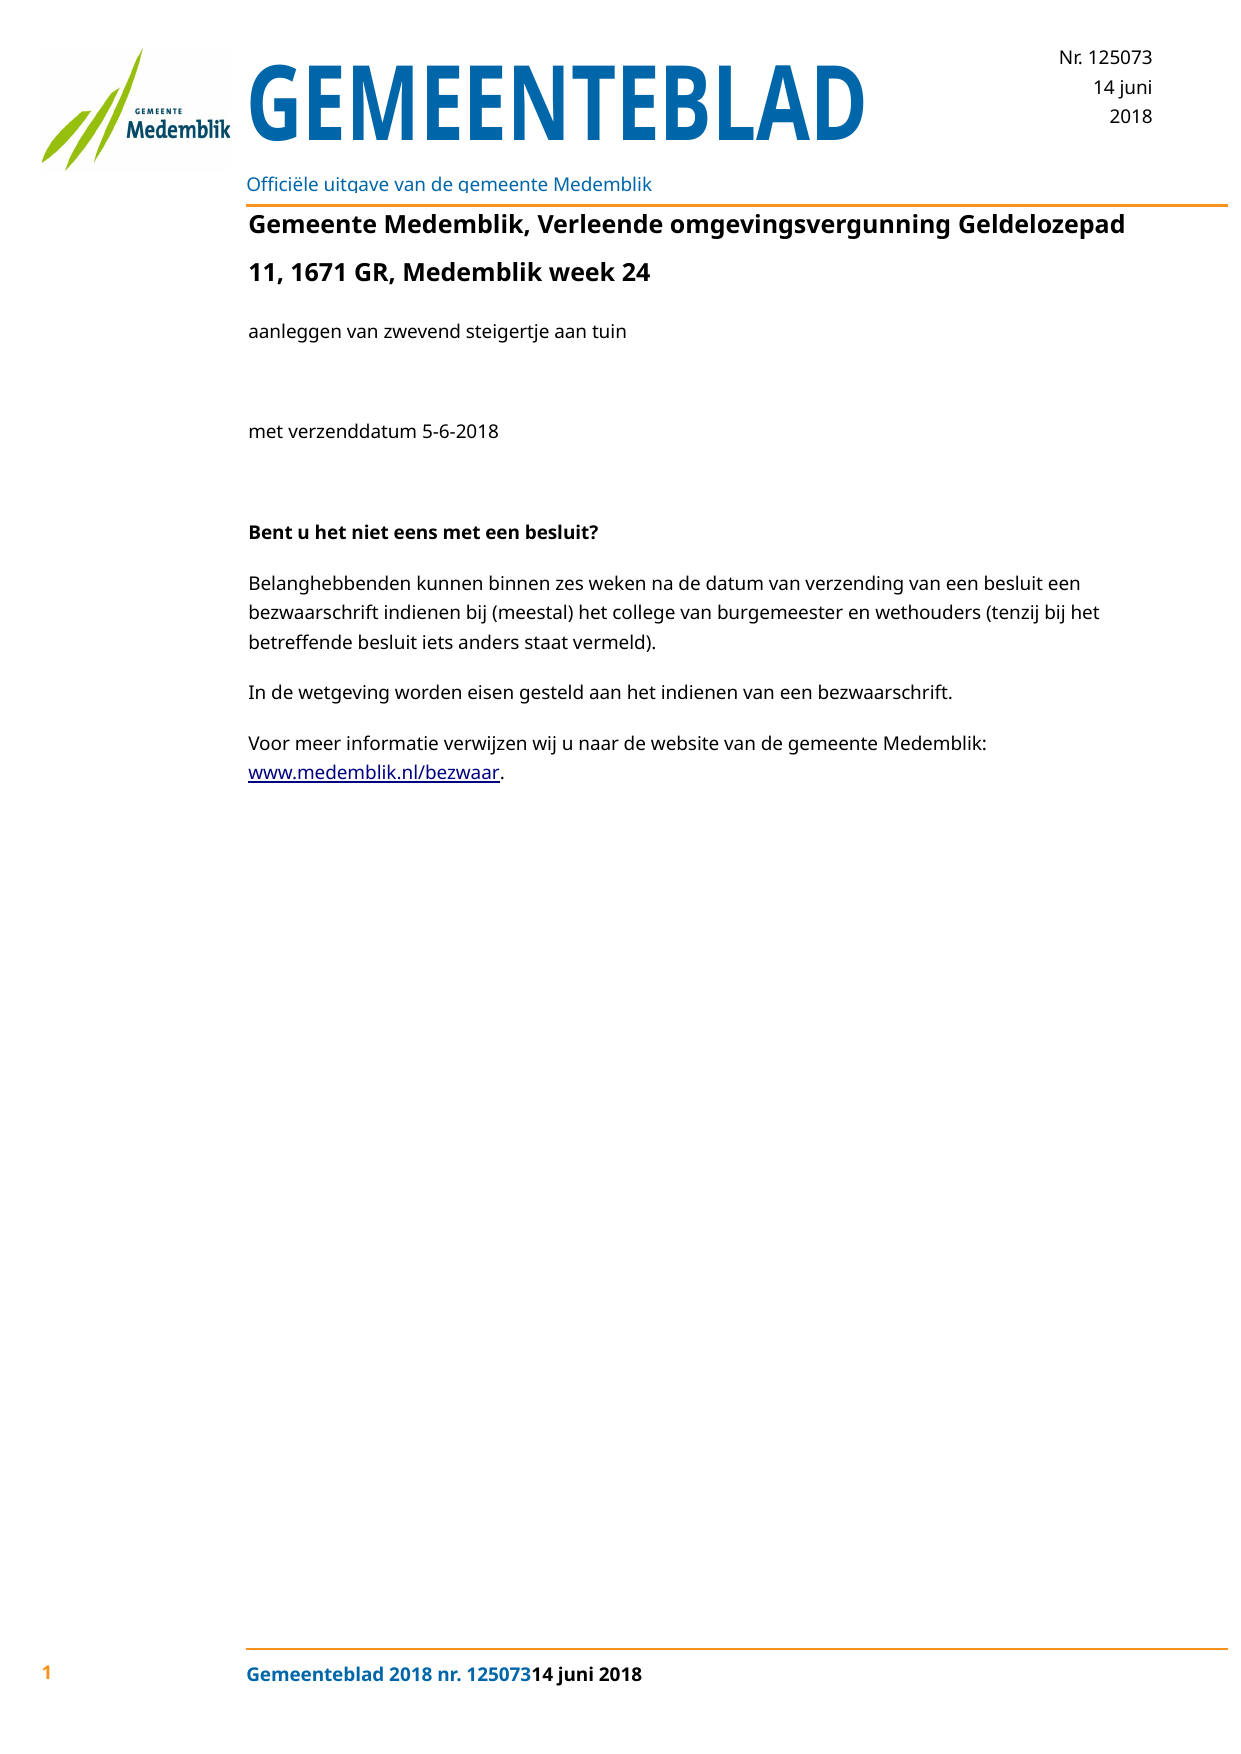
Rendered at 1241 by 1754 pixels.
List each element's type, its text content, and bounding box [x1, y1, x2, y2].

text aanleggen van zwevend steigertje aan tuin [248, 318, 1152, 344]
text Voor meer informatie verwijzen wij u naar de website van de gemeente Medemblik: www.medemblik.nl/bezwaar. [248, 730, 1152, 785]
text Belanghebbenden kunnen binnen zes weken na de datum van verzending van een besluit een bezwaarschrift indienen bij (meestal) het college van burgemeester en wethouders (tenzij bij het betreffende besluit iets anders staat vermeld). [248, 570, 1152, 655]
text met verzenddatum 5-6-2018 [248, 419, 1152, 444]
text Gemeente Medemblik, Verleende omgevingsvergunning Geldelozepad 11, 1671 GR, Medemblik week 24 [248, 207, 1152, 288]
text In de wetgeving worden eisen gesteld aan het indienen van een bezwaarschrift. [248, 679, 1152, 705]
picture [41, 47, 231, 172]
text Bent u het niet eens met een besluit? [248, 519, 1152, 545]
